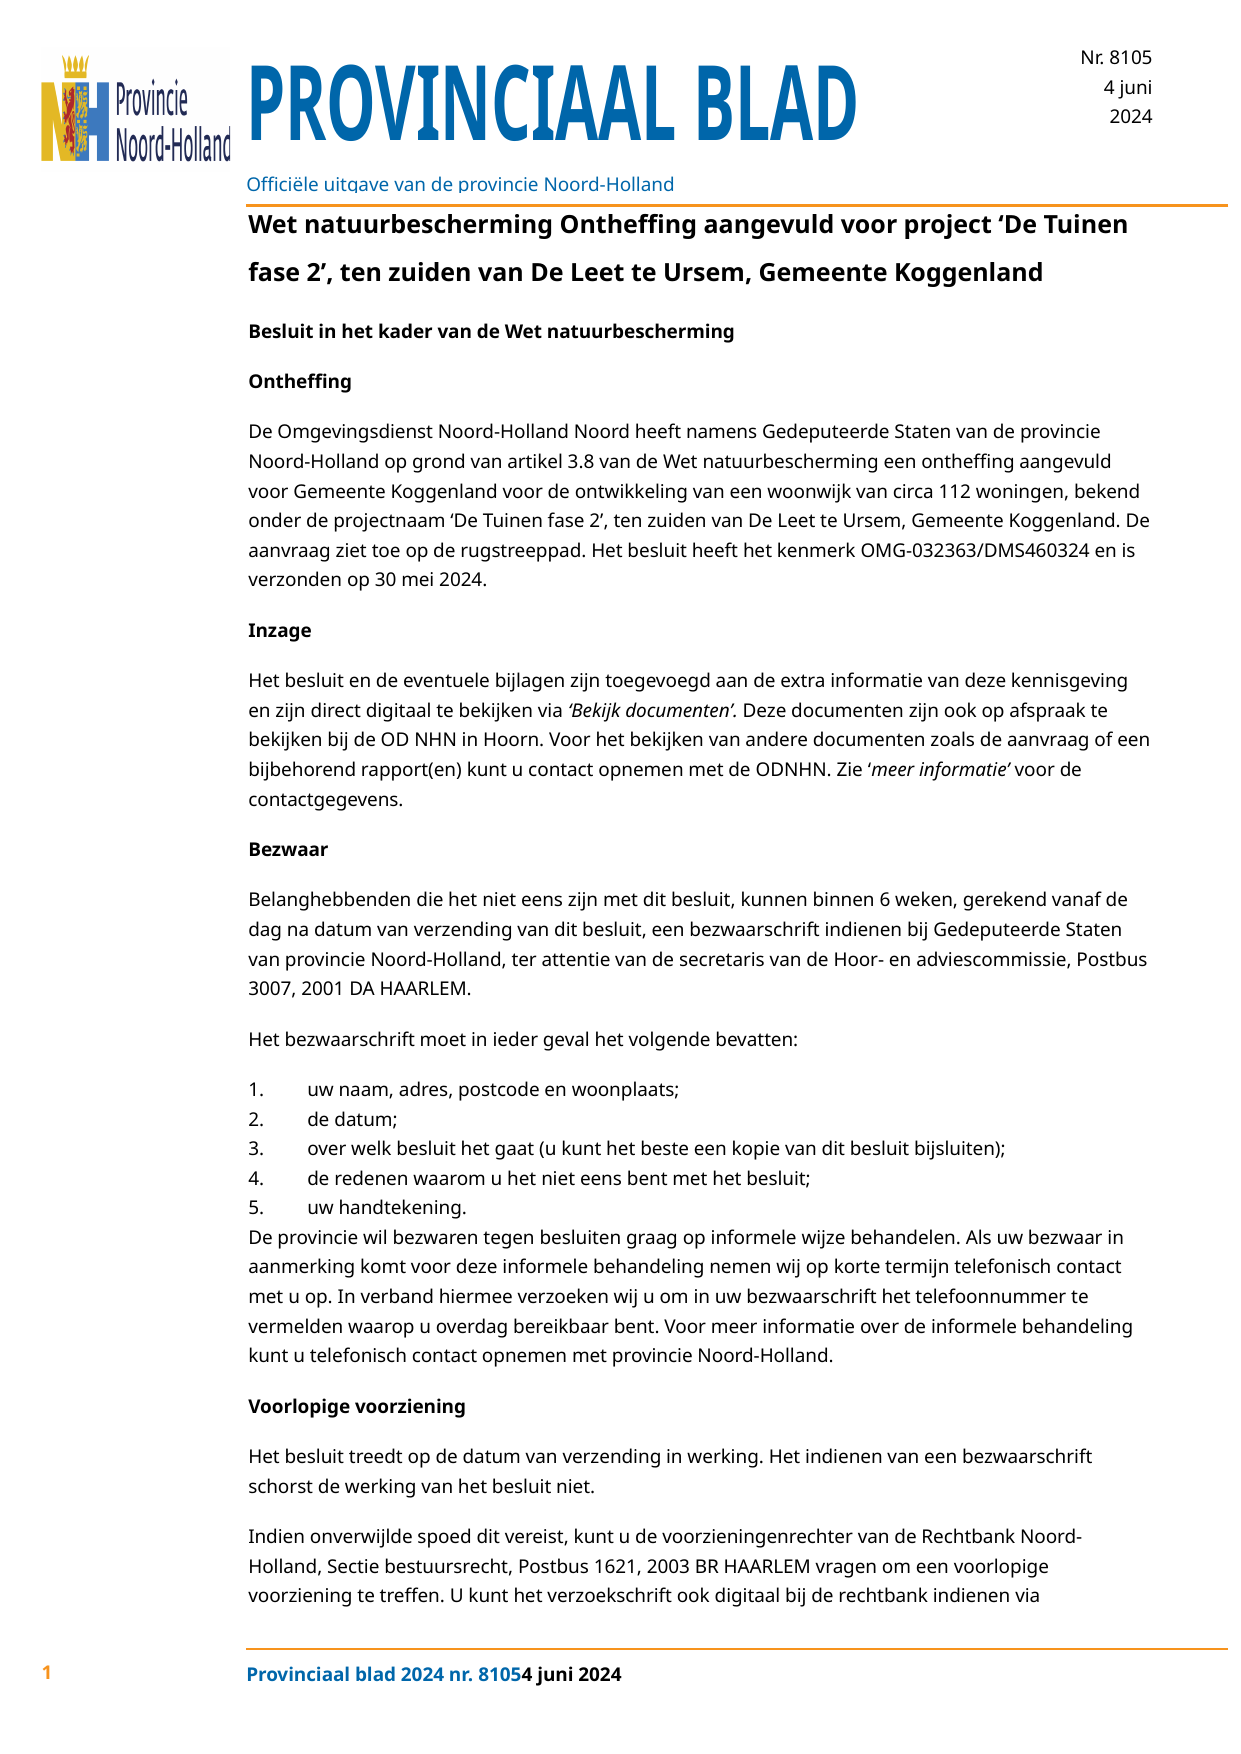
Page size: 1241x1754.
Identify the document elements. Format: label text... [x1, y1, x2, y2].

list de redenen waarom u het niet eens bent met het besluit; [248, 1165, 1152, 1191]
text Belanghebbenden die het niet eens zijn met dit besluit, kunnen binnen 6 weken, gerekend vanaf de dag na datum van verzending van dit besluit, een bezwaarschrift indienen bij Gedeputeerde Staten van provincie Noord-Holland, ter attentie van de secretaris van de Hoor- en adviescommissie, Postbus 3007, 2001 DA HAARLEM. [248, 887, 1152, 1001]
text Voorlopige voorziening [248, 1393, 1152, 1419]
text De provincie wil bezwaren tegen besluiten graag op informele wijze behandelen. Als uw bezwaar in aanmerking komt voor deze informele behandeling nemen wij op korte termijn telefonisch contact met u op. In verband hiermee verzoeken wij u om in uw bezwaarschrift het telefoonnummer te vermelden waarop u overdag bereikbaar bent. Voor meer informatie over de informele behandeling kunt u telefonisch contact opnemen met provincie Noord-Holland. [248, 1224, 1152, 1368]
text Wet natuurbescherming Ontheffing aangevuld voor project ‘De Tuinen fase 2’, ten zuiden van De Leet te Ursem, Gemeente Koggenland [248, 207, 1152, 288]
text Ontheffing [248, 368, 1152, 394]
picture [41, 47, 231, 172]
text Bezwaar [248, 836, 1152, 862]
list over welk besluit het gaat (u kunt het beste een kopie van dit besluit bijsluiten); [248, 1135, 1152, 1161]
text Het bezwaarschrift moet in ieder geval het volgende bevatten: [248, 1026, 1152, 1052]
text Inzage [248, 617, 1152, 643]
list uw naam, adres, postcode en woonplaats; [248, 1076, 1152, 1102]
text De Omgevingsdienst Noord-Holland Noord heeft namens Gedeputeerde Staten van de provincie Noord-Holland op grond van artikel 3.8 van de Wet natuurbescherming een ontheffing aangevuld voor Gemeente Koggenland voor de ontwikkeling van een woonwijk van circa 112 woningen, bekend onder de projectnaam ‘De Tuinen fase 2’, ten zuiden van De Leet te Ursem, Gemeente Koggenland. De aanvraag ziet toe op de rugstreeppad. Het besluit heeft het kenmerk OMG-032363/DMS460324 en is verzonden op 30 mei 2024. [248, 419, 1152, 592]
text Het besluit en de eventuele bijlagen zijn toegevoegd aan de extra informatie van deze kennisgeving en zijn direct digitaal te bekijken via ‘Bekijk documenten’. Deze documenten zijn ook op afspraak te bekijken bij de OD NHN in Hoorn. Voor het bekijken van andere documenten zoals de aanvraag of een bijbehorend rapport(en) kunt u contact opnemen met de ODNHN. Zie ‘meer informatie’ voor de contactgegevens. [248, 667, 1152, 812]
text Het besluit treedt op de datum van verzending in werking. Het indienen van een bezwaarschrift schorst de werking van het besluit niet. [248, 1443, 1152, 1499]
list uw handtekening. [248, 1194, 1152, 1220]
list de datum; [248, 1106, 1152, 1132]
text Indien onverwijlde spoed dit vereist, kunt u de voorzieningenrechter van de Rechtbank Noord-Holland, Sectie bestuursrecht, Postbus 1621, 2003 BR HAARLEM vragen om een voorlopige voorziening te treffen. U kunt het verzoekschrift ook digitaal bij de rechtbank indienen via [248, 1523, 1152, 1608]
text Besluit in het kader van de Wet natuurbescherming [248, 318, 1152, 344]
